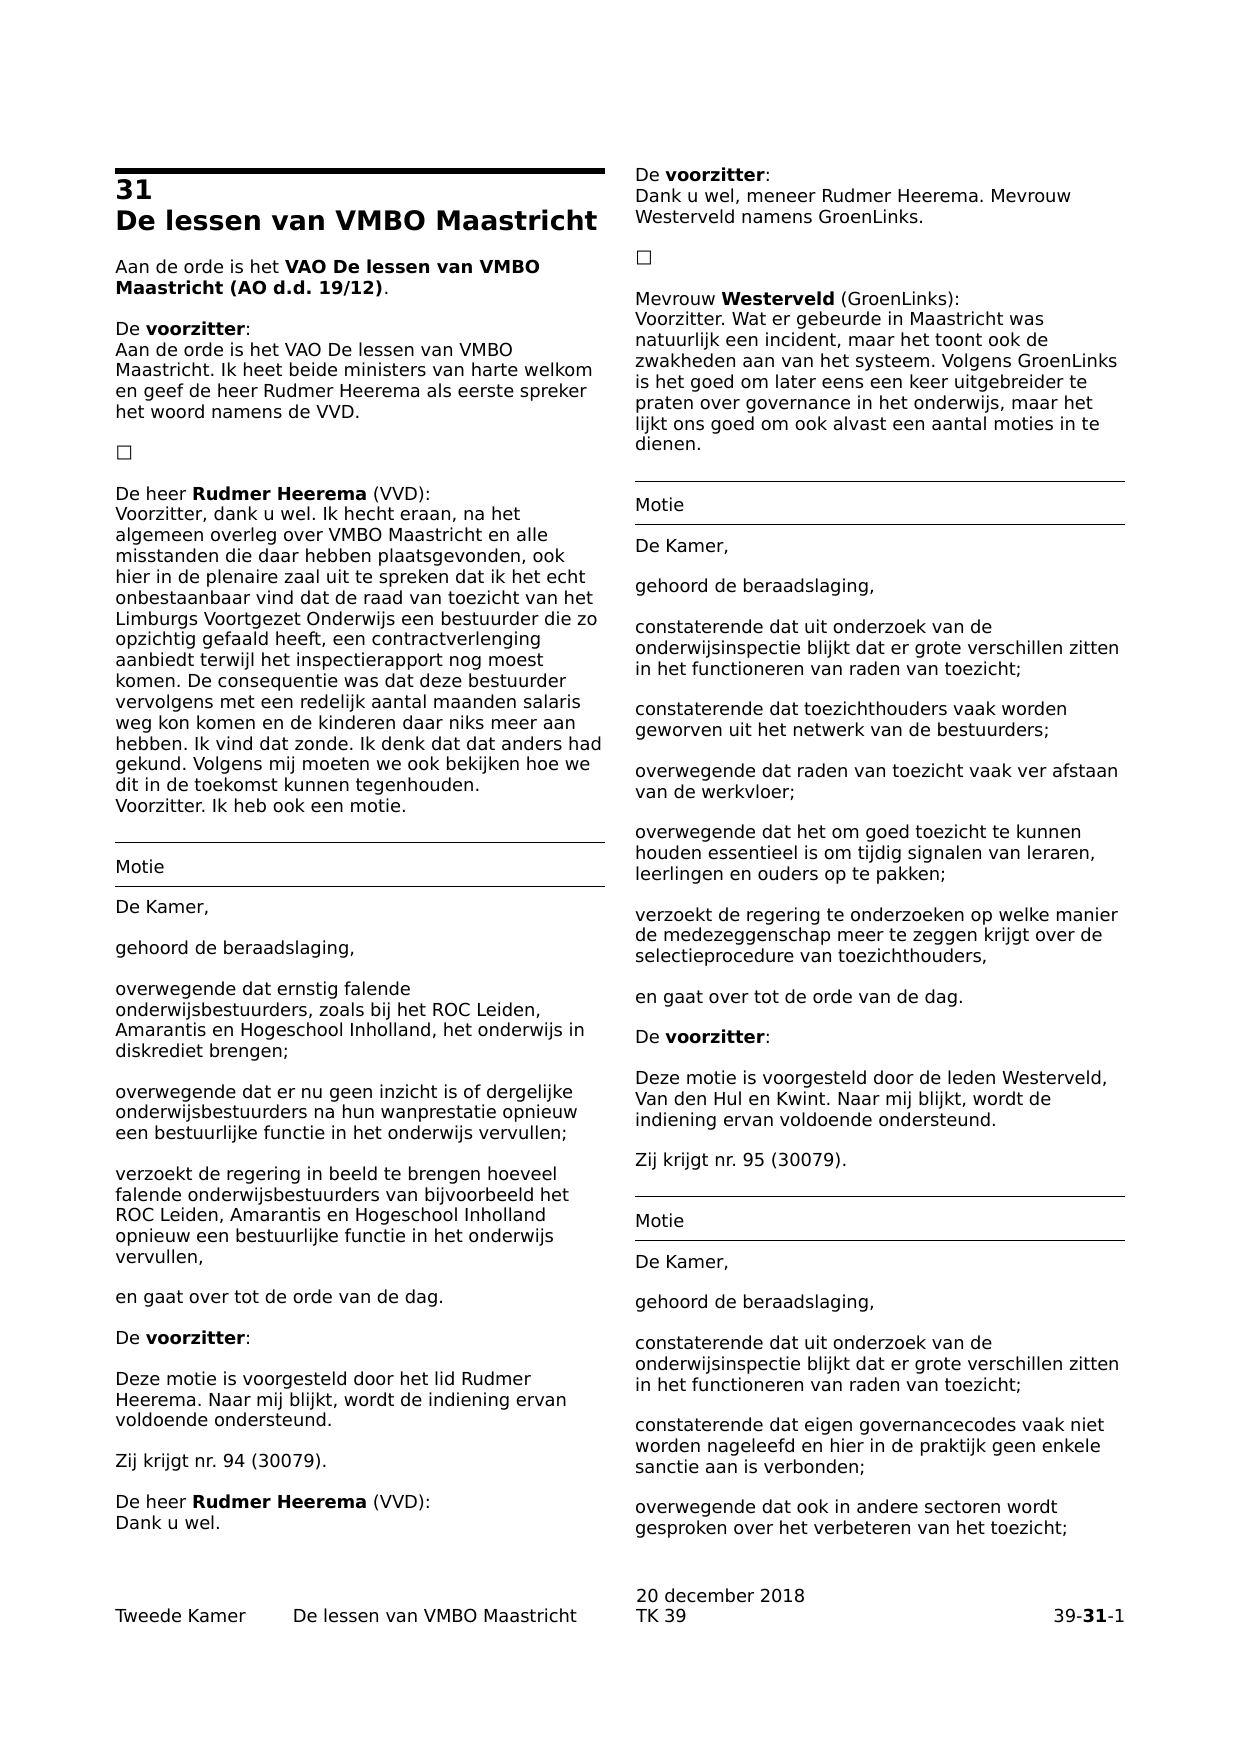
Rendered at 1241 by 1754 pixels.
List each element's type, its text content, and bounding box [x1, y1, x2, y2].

text De heer Rudmer Heerema (VVD): [115, 483, 605, 504]
text De Kamer, [635, 1252, 1125, 1272]
text en gaat over tot de orde van de dag. [115, 1287, 605, 1308]
text De voorzitter: [635, 165, 1125, 186]
text verzoekt de regering in beeld te brengen hoeveel falende onderwijsbestuurders van bijvoorbeeld het ROC Leiden, Amarantis en Hogeschool Inholland opnieuw een bestuurlijke functie in het onderwijs vervullen, [115, 1164, 605, 1267]
text Motie [635, 1211, 1125, 1232]
text Dank u wel. [115, 1512, 605, 1533]
text overwegende dat het om goed toezicht te kunnen houden essentieel is om tijdig signalen van leraren, leerlingen en ouders op te pakken; [635, 822, 1125, 884]
text De Kamer, [115, 897, 605, 918]
text gehoord de beraadslaging, [635, 576, 1125, 597]
text Aan de orde is het VAO De lessen van VMBO Maastricht (AO d.d. 19/12). [115, 257, 605, 298]
text Zij krijgt nr. 94 (30079). [115, 1451, 605, 1472]
text Voorzitter. Ik heb ook een motie. [115, 796, 605, 817]
text overwegende dat ook in andere sectoren wordt gesproken over het verbeteren van het toezicht; [635, 1497, 1125, 1539]
text Voorzitter, dank u wel. Ik hecht eraan, na het algemeen overleg over VMBO Maastricht en alle misstanden die daar hebben plaatsgevonden, ook hier in de plenaire zaal uit te spreken dat ik het echt onbestaanbaar vind dat de raad van toezicht van het Limburgs Voortgezet Onderwijs een bestuurder die zo opzichtig gefaald heeft, een contractverlenging aanbiedt terwijl het inspectierapport nog moest komen. De consequentie was dat deze bestuurder vervolgens met een redelijk aantal maanden salaris weg kon komen en de kinderen daar niks meer aan hebben. Ik vind dat zonde. Ik denk dat dat anders had gekund. Volgens mij moeten we ook bekijken hoe we dit in de toekomst kunnen tegenhouden. [115, 504, 605, 796]
title 31 De lessen van VMBO Maastricht [115, 174, 605, 237]
text constaterende dat uit onderzoek van de onderwijsinspectie blijkt dat er grote verschillen zitten in het functioneren van raden van toezicht; [635, 1333, 1125, 1395]
text ⬜ [115, 443, 605, 463]
text De voorzitter: [635, 1027, 1125, 1048]
text constaterende dat uit onderzoek van de onderwijsinspectie blijkt dat er grote verschillen zitten in het functioneren van raden van toezicht; [635, 617, 1125, 679]
text De voorzitter: [115, 318, 605, 339]
text Mevrouw Westerveld (GroenLinks): [635, 288, 1125, 309]
text Deze motie is voorgesteld door de leden Westerveld, Van den Hul en Kwint. Naar mij blijkt, wordt de indiening ervan voldoende ondersteund. [635, 1068, 1125, 1130]
text De Kamer, [635, 536, 1125, 556]
text constaterende dat toezichthouders vaak worden geworven uit het netwerk van de bestuurders; [635, 699, 1125, 741]
text verzoekt de regering te onderzoeken op welke manier de medezeggenschap meer te zeggen krijgt over de selectieprocedure van toezichthouders, [635, 904, 1125, 967]
text De heer Rudmer Heerema (VVD): [115, 1492, 605, 1512]
text Motie [115, 856, 605, 877]
text overwegende dat ernstig falende onderwijsbestuurders, zoals bij het ROC Leiden, Amarantis en Hogeschool Inholland, het onderwijs in diskrediet brengen; [115, 979, 605, 1062]
text constaterende dat eigen governancecodes vaak niet worden nageleefd en hier in de praktijk geen enkele sanctie aan is verbonden; [635, 1415, 1125, 1477]
text ⬜ [635, 248, 1125, 268]
text en gaat over tot de orde van de dag. [635, 987, 1125, 1007]
text Deze motie is voorgesteld door het lid Rudmer Heerema. Naar mij blijkt, wordt de indiening ervan voldoende ondersteund. [115, 1369, 605, 1431]
text gehoord de beraadslaging, [635, 1292, 1125, 1313]
text Dank u wel, meneer Rudmer Heerema. Mevrouw Westerveld namens GroenLinks. [635, 186, 1125, 228]
text Voorzitter. Wat er gebeurde in Maastricht was natuurlijk een incident, maar het toont ook de zwakheden aan van het systeem. Volgens GroenLinks is het goed om later eens een keer uitgebreider te praten over governance in het onderwijs, maar het lijkt ons goed om ook alvast een aantal moties in te dienen. [635, 309, 1125, 455]
text gehoord de beraadslaging, [115, 938, 605, 959]
text De voorzitter: [115, 1328, 605, 1349]
text Zij krijgt nr. 95 (30079). [635, 1150, 1125, 1171]
text Aan de orde is het VAO De lessen van VMBO Maastricht. Ik heet beide ministers van harte welkom en geef de heer Rudmer Heerema als eerste spreker het woord namens de VVD. [115, 339, 605, 423]
text overwegende dat er nu geen inzicht is of dergelijke onderwijsbestuurders na hun wanprestatie opnieuw een bestuurlijke functie in het onderwijs vervullen; [115, 1082, 605, 1144]
text overwegende dat raden van toezicht vaak ver afstaan van de werkvloer; [635, 761, 1125, 802]
text Motie [635, 495, 1125, 516]
